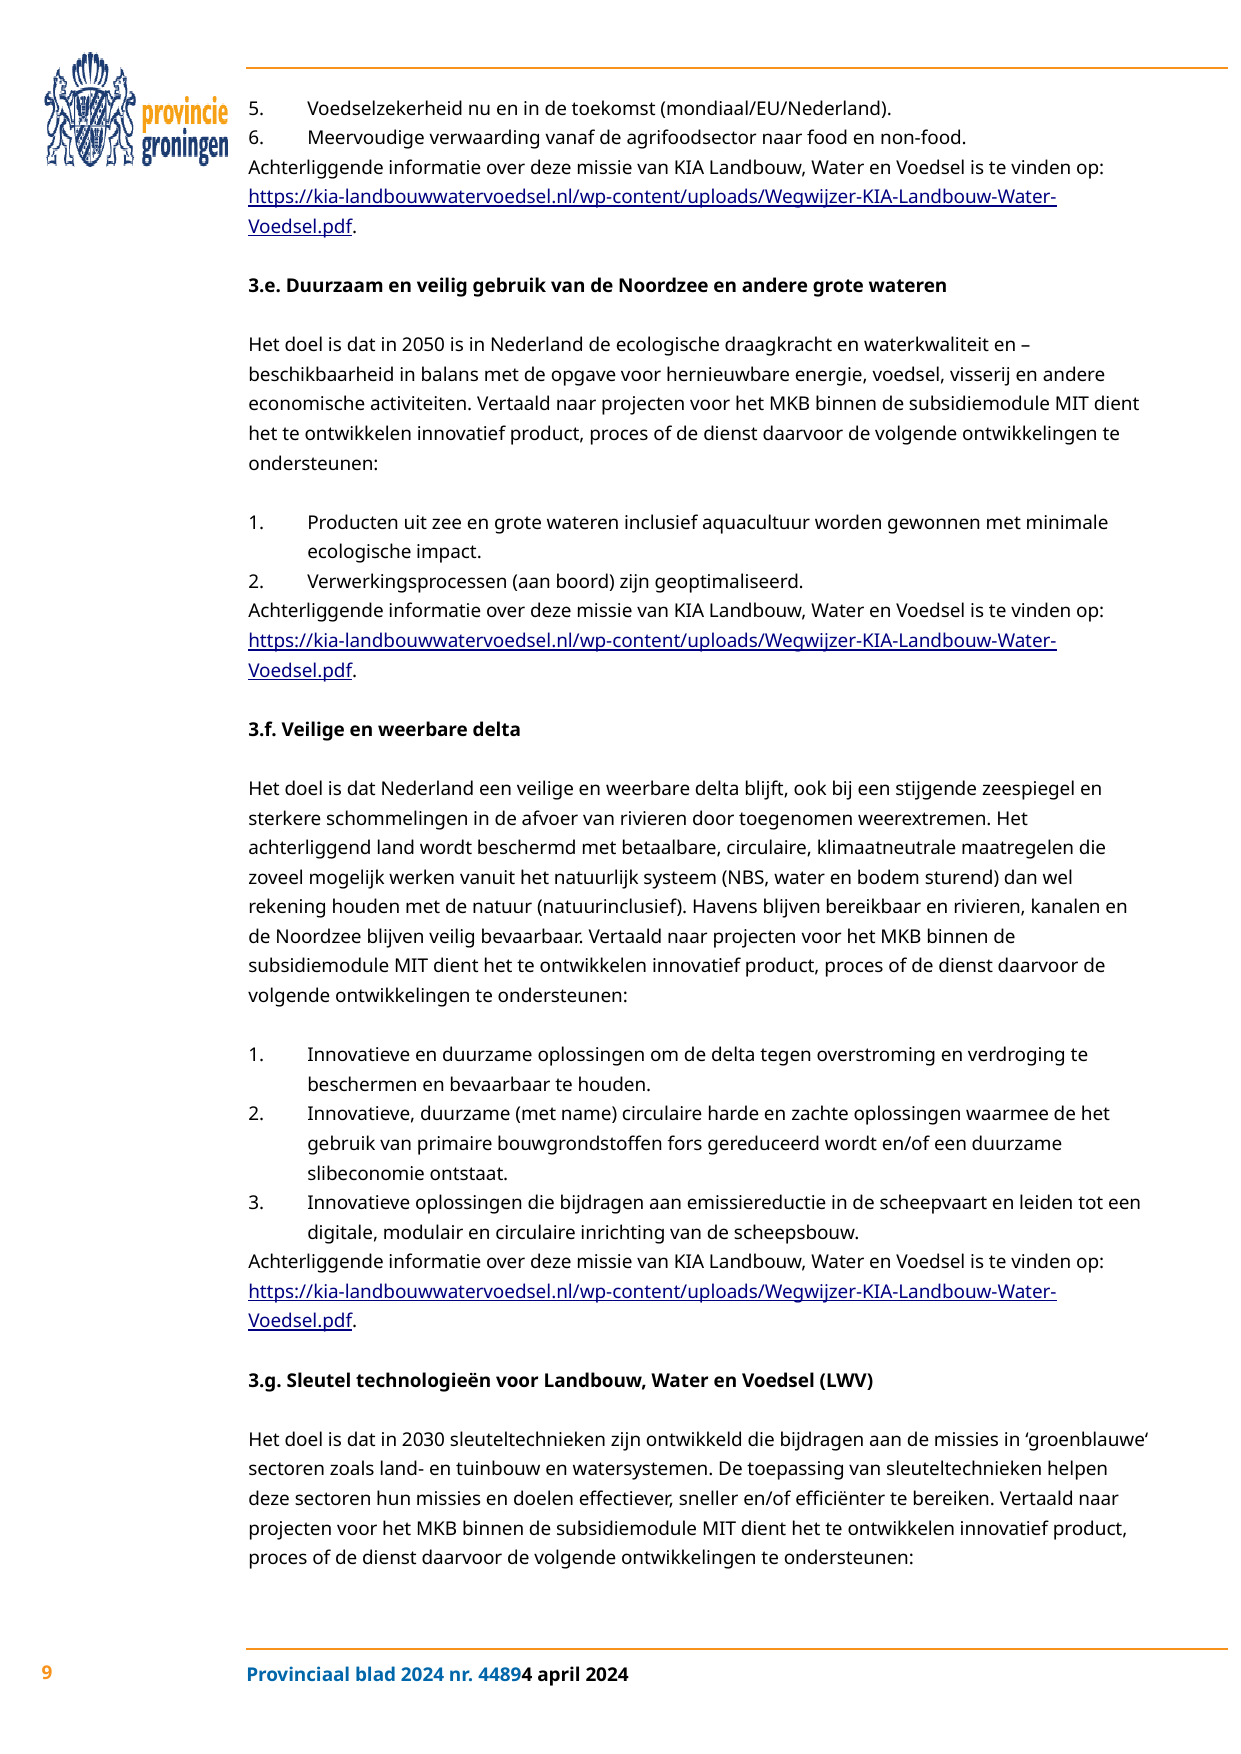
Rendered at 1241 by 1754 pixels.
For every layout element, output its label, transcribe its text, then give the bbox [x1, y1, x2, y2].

list Producten uit zee en grote wateren inclusief aquacultuur worden gewonnen met minimale ecologische impact. [248, 509, 1152, 564]
list Innovatieve en duurzame oplossingen om de delta tegen overstroming en verdroging te beschermen en bevaarbaar te houden. [248, 1041, 1152, 1097]
text 3.g. Sleutel technologieën voor Landbouw, Water en Voedsel (LWV) [248, 1367, 1152, 1393]
text Achterliggende informatie over deze missie van KIA Landbouw, Water en Voedsel is te vinden op: https://kia-landbouwwatervoedsel.nl/wp-content/uploads/Wegwijzer-KIA-Landbouw-Water-Voedsel.pdf. [248, 1248, 1152, 1333]
text Het doel is dat Nederland een veilige en weerbare delta blijft, ook bij een stijgende zeespiegel en sterkere schommelingen in de afvoer van rivieren door toegenomen weerextremen. Het achterliggend land wordt beschermd met betaalbare, circulaire, klimaatneutrale maatregelen die zoveel mogelijk werken vanuit het natuurlijk systeem (NBS, water en bodem sturend) dan wel rekening houden met de natuur (natuurinclusief). Havens blijven bereikbaar en rivieren, kanalen en de Noordzee blijven veilig bevaarbaar. Vertaald naar projecten voor het MKB binnen de subsidiemodule MIT dient het te ontwikkelen innovatief product, proces of de dienst daarvoor de volgende ontwikkelingen te ondersteunen: [248, 775, 1152, 1008]
list Meervoudige verwaarding vanaf de agrifoodsector naar food en non-food. [248, 124, 1152, 150]
text Achterliggende informatie over deze missie van KIA Landbouw, Water en Voedsel is te vinden op: https://kia-landbouwwatervoedsel.nl/wp-content/uploads/Wegwijzer-KIA-Landbouw-Water-Voedsel.pdf. [248, 154, 1152, 239]
text 3.f. Veilige en weerbare delta [248, 716, 1152, 742]
text Het doel is dat in 2030 sleuteltechnieken zijn ontwikkeld die bijdragen aan de missies in ‘groenblauwe‘ sectoren zoals land- en tuinbouw en watersystemen. De toepassing van sleuteltechnieken helpen deze sectoren hun missies en doelen effectiever, sneller en/of efficiënter te bereiken. Vertaald naar projecten voor het MKB binnen de subsidiemodule MIT dient het te ontwikkelen innovatief product, proces of de dienst daarvoor de volgende ontwikkelingen te ondersteunen: [248, 1426, 1152, 1570]
picture [41, 47, 231, 172]
text Het doel is dat in 2050 is in Nederland de ecologische draagkracht en waterkwaliteit en –beschikbaarheid in balans met de opgave voor hernieuwbare energie, voedsel, visserij en andere economische activiteiten. Vertaald naar projecten voor het MKB binnen de subsidiemodule MIT dient het te ontwikkelen innovatief product, proces of de dienst daarvoor de volgende ontwikkelingen te ondersteunen: [248, 331, 1152, 476]
list Voedselzekerheid nu en in de toekomst (mondiaal/EU/Nederland). [248, 95, 1152, 121]
list Innovatieve oplossingen die bijdragen aan emissiereductie in de scheepvaart en leiden tot een digitale, modulair en circulaire inrichting van de scheepsbouw. [248, 1189, 1152, 1245]
text 3.e. Duurzaam en veilig gebruik van de Noordzee en andere grote wateren [248, 272, 1152, 298]
list Verwerkingsprocessen (aan boord) zijn geoptimaliseerd. [248, 568, 1152, 594]
text Achterliggende informatie over deze missie van KIA Landbouw, Water en Voedsel is te vinden op: https://kia-landbouwwatervoedsel.nl/wp-content/uploads/Wegwijzer-KIA-Landbouw-Water-Voedsel.pdf. [248, 598, 1152, 683]
list Innovatieve, duurzame (met name) circulaire harde en zachte oplossingen waarmee de het gebruik van primaire bouwgrondstoffen fors gereduceerd wordt en/of een duurzame slibeconomie ontstaat. [248, 1101, 1152, 1186]
